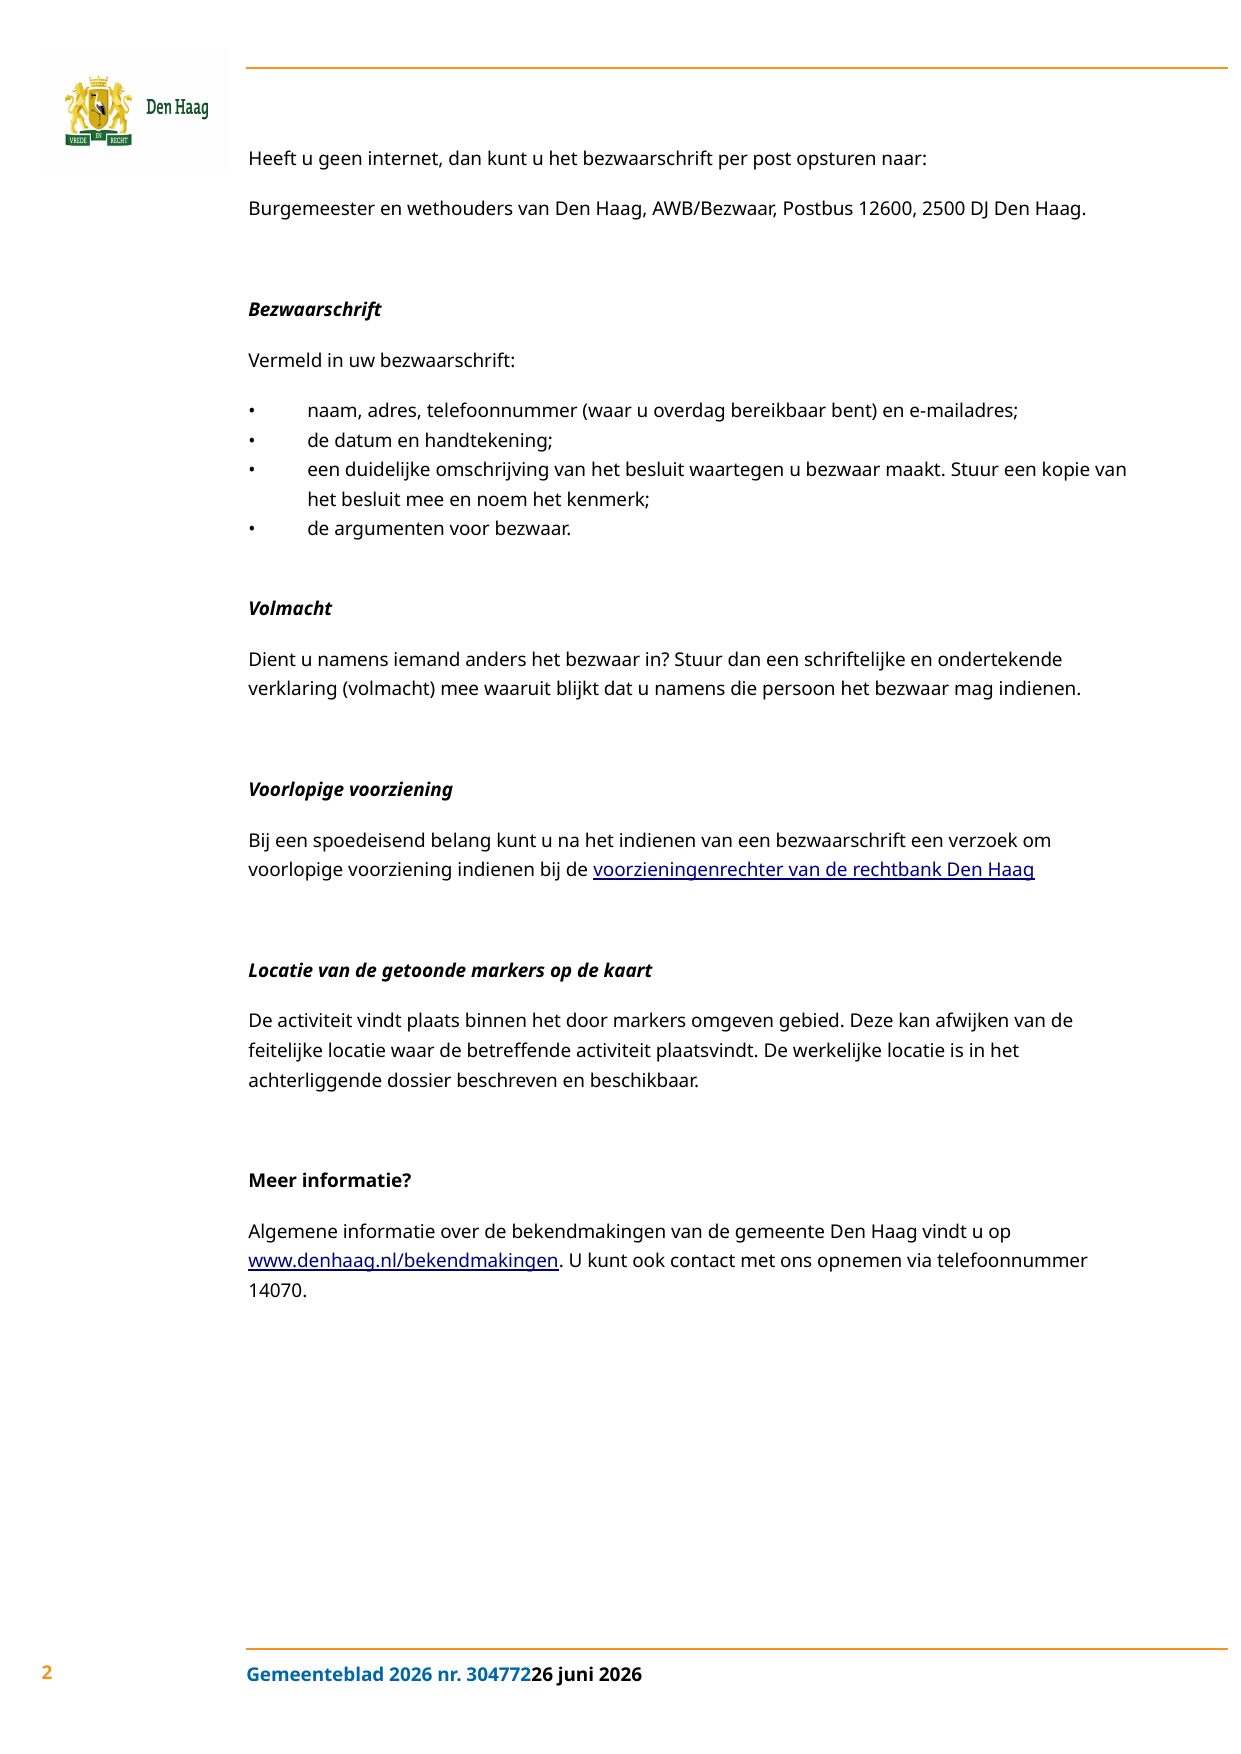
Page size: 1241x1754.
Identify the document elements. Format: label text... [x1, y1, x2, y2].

list de argumenten voor bezwaar. [248, 516, 1152, 541]
list de datum en handtekening; [248, 427, 1152, 453]
picture [41, 47, 231, 172]
text Dient u namens iemand anders het bezwaar in? Stuur dan een schriftelijke en ondertekende verklaring (volmacht) mee waaruit blijkt dat u namens die persoon het bezwaar mag indienen. [248, 646, 1152, 701]
text Meer informatie? [248, 1168, 1152, 1193]
text Voorlopige voorziening [248, 776, 1152, 802]
text Burgemeester en wethouders van Den Haag, AWB/Bezwaar, Postbus 12600, 2500 DJ Den Haag. [248, 196, 1152, 221]
text Heeft u geen internet, dan kunt u het bezwaarschrift per post opsturen naar: [248, 145, 1152, 171]
text Bij een spoedeisend belang kunt u na het indienen van een bezwaarschrift een verzoek om voorlopige voorziening indienen bij de voorzieningenrechter van de rechtbank Den Haag [248, 827, 1152, 882]
text Vermeld in uw bezwaarschrift: [248, 347, 1152, 373]
list naam, adres, telefoonnummer (waar u overdag bereikbaar bent) en e-mailadres; [248, 397, 1152, 423]
text Volmacht [248, 596, 1152, 621]
text Algemene informatie over de bekendmakingen van de gemeente Den Haag vindt u op www.denhaag.nl/bekendmakingen. U kunt ook contact met ons opnemen via telefoonnummer 14070. [248, 1218, 1152, 1303]
list een duidelijke omschrijving van het besluit waartegen u bezwaar maakt. Stuur een kopie van het besluit mee en noem het kenmerk; [248, 456, 1152, 512]
text De activiteit vindt plaats binnen het door markers omgeven gebied. Deze kan afwijken van de feitelijke locatie waar de betreffende activiteit plaatsvindt. De werkelijke locatie is in het achterliggende dossier beschreven en beschikbaar. [248, 1008, 1152, 1093]
text Locatie van de getoonde markers op de kaart [248, 957, 1152, 983]
text Bezwaarschrift [248, 296, 1152, 322]
